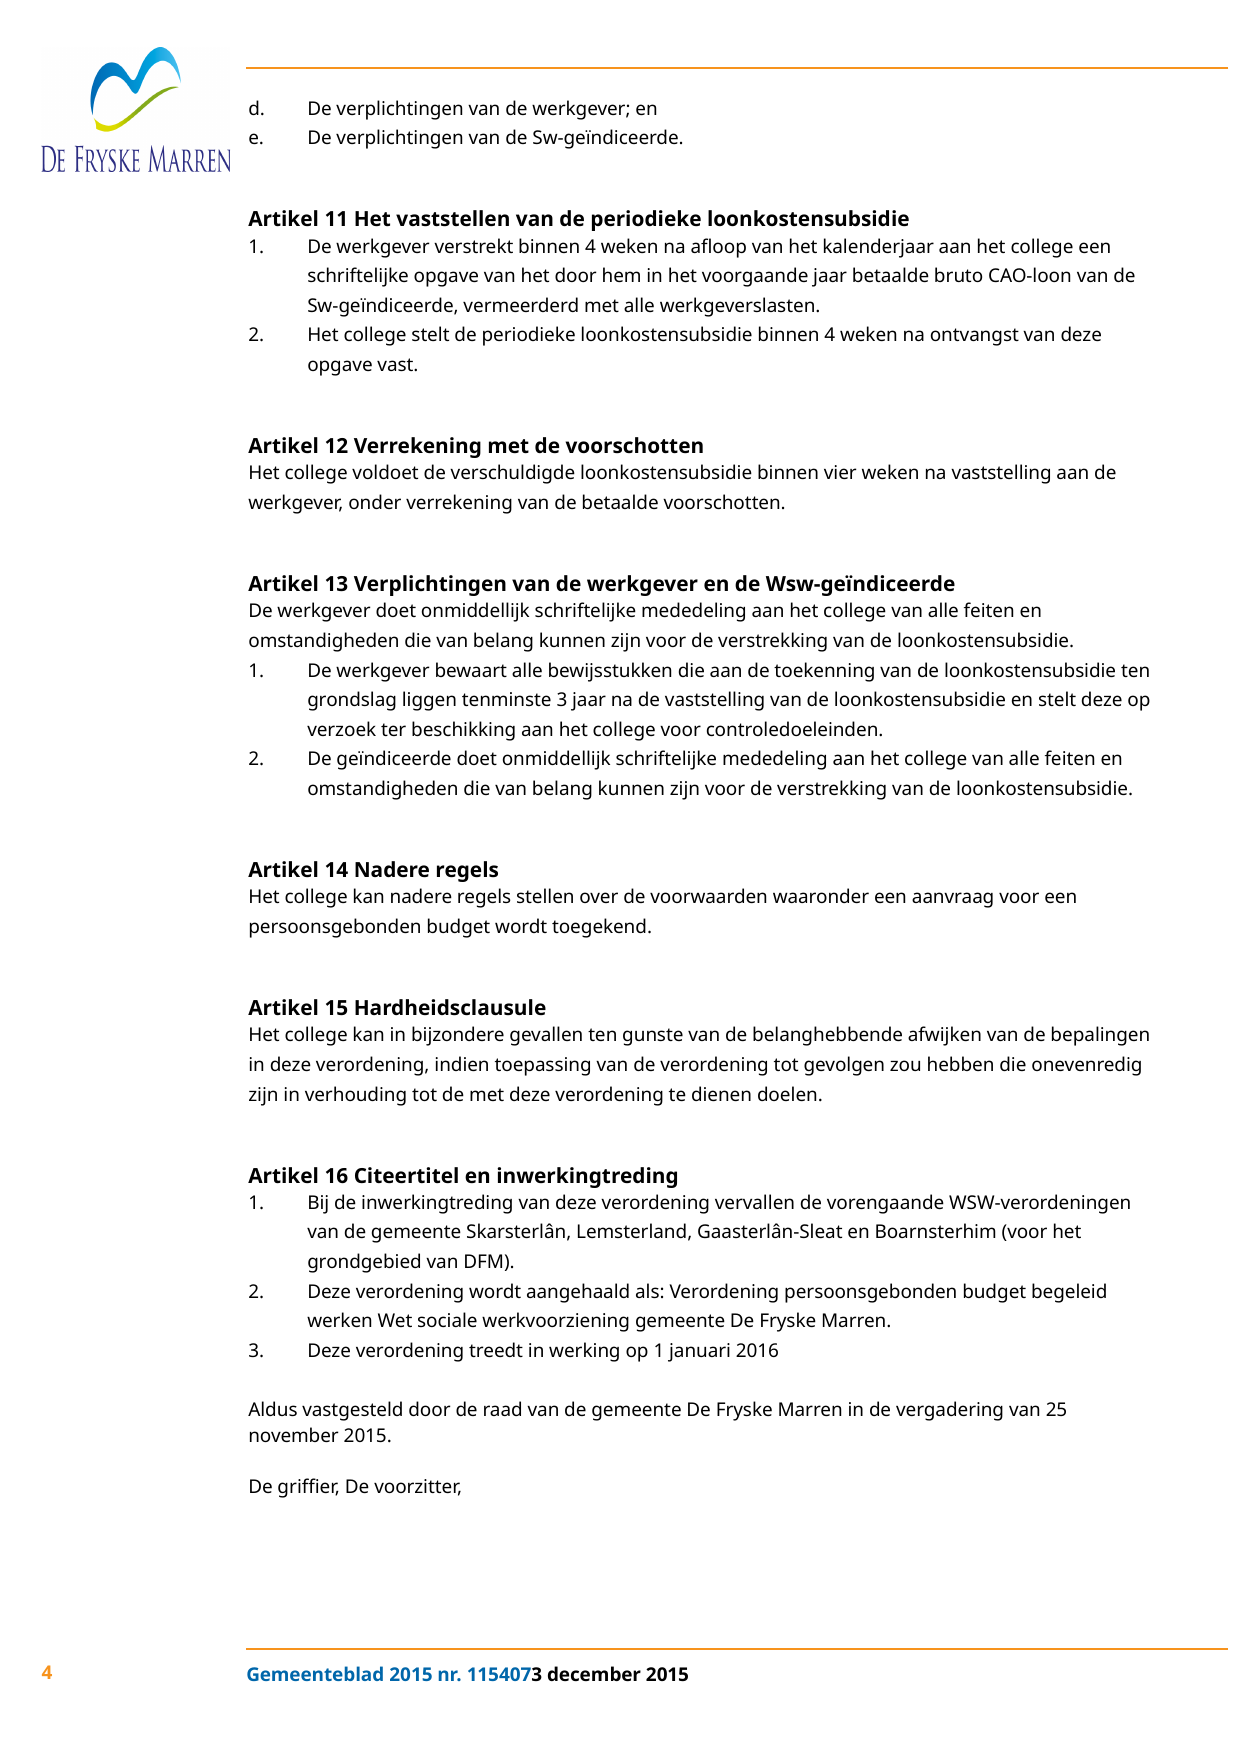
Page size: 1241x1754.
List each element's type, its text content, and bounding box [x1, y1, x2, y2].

list Deze verordening wordt aangehaald als: Verordening persoonsgebonden budget begeleid werken Wet sociale werkvoorziening gemeente De Fryske Marren. [248, 1278, 1152, 1333]
text Artikel 11 Het vaststellen van de periodieke loonkostensubsidie [248, 204, 1152, 233]
list Bij de inwerkingtreding van deze verordening vervallen de vorengaande WSW-verordeningen van de gemeente Skarsterlân, Lemsterland, Gaasterlân-Sleat en Boarnsterhim (voor het grondgebied van DFM). [248, 1189, 1152, 1274]
list De verplichtingen van de Sw-geïndiceerde. [248, 124, 1152, 150]
text Artikel 14 Nadere regels [248, 855, 1152, 883]
text Het college kan in bijzondere gevallen ten gunste van de belanghebbende afwijken van de bepalingen in deze verordening, indien toepassing van de verordening tot gevolgen zou hebben die onevenredig zijn in verhouding tot de met deze verordening te dienen doelen. [248, 1022, 1152, 1106]
list De geïndiceerde doet onmiddellijk schriftelijke mededeling aan het college van alle feiten en omstandigheden die van belang kunnen zijn voor de verstrekking van de loonkostensubsidie. [248, 746, 1152, 801]
text Het college voldoet de verschuldigde loonkostensubsidie binnen vier weken na vaststelling aan de werkgever, onder verrekening van de betaalde voorschotten. [248, 459, 1152, 515]
text De werkgever doet onmiddellijk schriftelijke mededeling aan het college van alle feiten en omstandigheden die van belang kunnen zijn voor de verstrekking van de loonkostensubsidie. [248, 598, 1152, 653]
picture [41, 47, 231, 172]
text Artikel 13 Verplichtingen van de werkgever en de Wsw-geïndiceerde [248, 569, 1152, 598]
list Deze verordening treedt in werking op 1 januari 2016 [248, 1337, 1152, 1363]
list De verplichtingen van de werkgever; en [248, 95, 1152, 121]
text Aldus vastgesteld door de raad van de gemeente De Fryske Marren in de vergadering van 25 november 2015. [248, 1396, 1152, 1448]
text Artikel 12 Verrekening met de voorschotten [248, 431, 1152, 459]
list De werkgever verstrekt binnen 4 weken na afloop van het kalenderjaar aan het college een schriftelijke opgave van het door hem in het voorgaande jaar betaalde bruto CAO-loon van de Sw-geïndiceerde, vermeerderd met alle werkgeverslasten. [248, 233, 1152, 318]
list De werkgever bewaart alle bewijsstukken die aan de toekenning van de loonkostensubsidie ten grondslag liggen tenminste 3 jaar na de vaststelling van de loonkostensubsidie en stelt deze op verzoek ter beschikking aan het college voor controledoeleinden. [248, 657, 1152, 742]
list Het college stelt de periodieke loonkostensubsidie binnen 4 weken na ontvangst van deze opgave vast. [248, 322, 1152, 377]
text Artikel 15 Hardheidsclausule [248, 993, 1152, 1022]
text Artikel 16 Citeertitel en inwerkingtreding [248, 1161, 1152, 1189]
text De griffier, De voorzitter, [248, 1473, 1152, 1499]
text Het college kan nadere regels stellen over de voorwaarden waaronder een aanvraag voor een persoonsgebonden budget wordt toegekend. [248, 883, 1152, 939]
